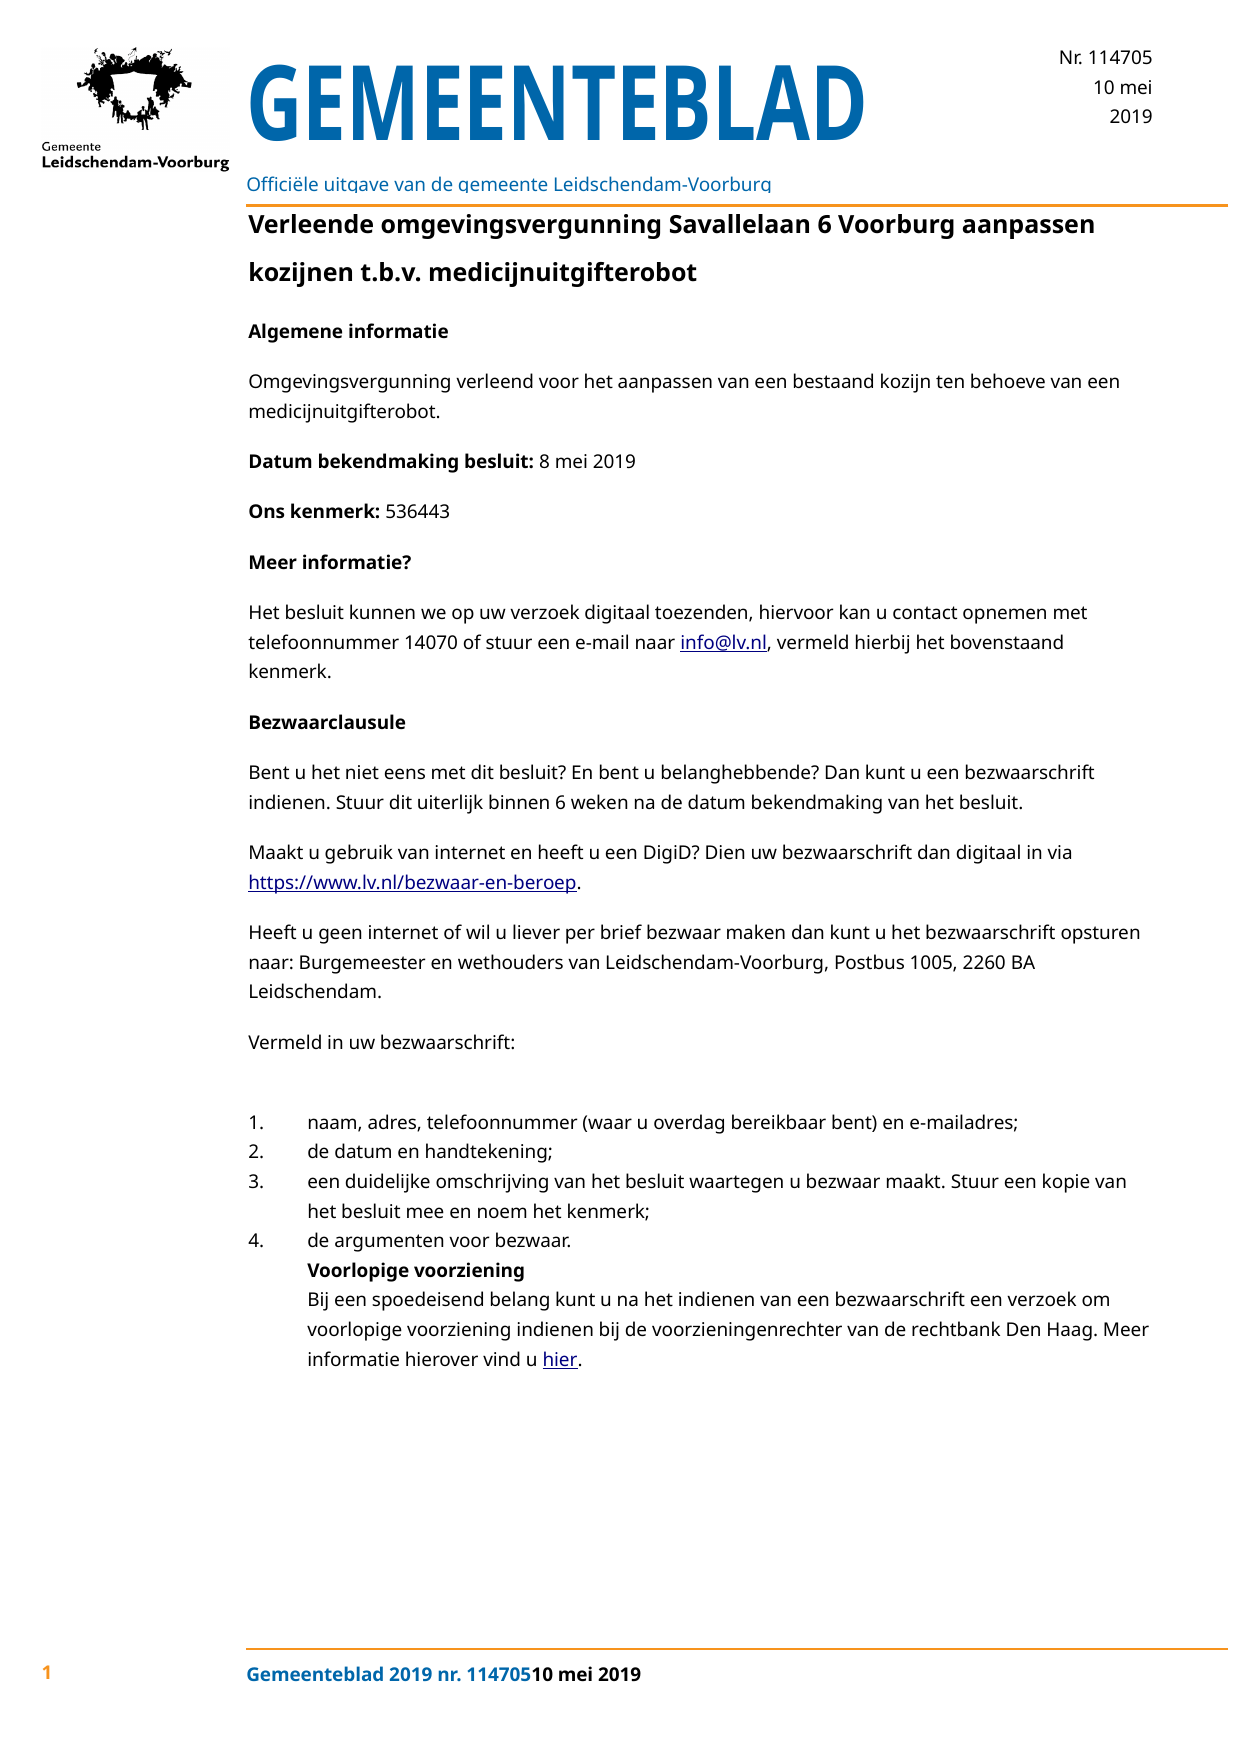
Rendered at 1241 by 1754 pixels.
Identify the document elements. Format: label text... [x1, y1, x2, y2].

text Omgevingsvergunning verleend voor het aanpassen van een bestaand kozijn ten behoeve van een medicijnuitgifterobot. [248, 368, 1152, 424]
text Ons kenmerk: 536443 [248, 499, 1152, 524]
list Voorlopige voorziening [248, 1257, 1152, 1283]
text Heeft u geen internet of wil u liever per brief bezwaar maken dan kunt u het bezwaarschrift opsturen naar: Burgemeester en wethouders van Leidschendam-Voorburg, Postbus 1005, 2260 BA Leidschendam. [248, 919, 1152, 1004]
text Verleende omgevingsvergunning Savallelaan 6 Voorburg aanpassen kozijnen t.b.v. medicijnuitgifterobot [248, 207, 1152, 288]
text Maakt u gebruik van internet en heeft u een DigiD? Dien uw bezwaarschrift dan digitaal in via https://www.lv.nl/bezwaar-en-beroep. [248, 839, 1152, 895]
list een duidelijke omschrijving van het besluit waartegen u bezwaar maakt. Stuur een kopie van het besluit mee en noem het kenmerk; [248, 1168, 1152, 1224]
list naam, adres, telefoonnummer (waar u overdag bereikbaar bent) en e-mailadres; [248, 1109, 1152, 1135]
text Meer informatie? [248, 549, 1152, 575]
text Het besluit kunnen we op uw verzoek digitaal toezenden, hiervoor kan u contact opnemen met telefoonnummer 14070 of stuur een e-mail naar info@lv.nl, vermeld hierbij het bovenstaand kenmerk. [248, 599, 1152, 684]
text Vermeld in uw bezwaarschrift: [248, 1029, 1152, 1055]
list de datum en handtekening; [248, 1139, 1152, 1164]
text Bent u het niet eens met dit besluit? En bent u belanghebbende? Dan kunt u een bezwaarschrift indienen. Stuur dit uiterlijk binnen 6 weken na de datum bekendmaking van het besluit. [248, 759, 1152, 815]
text Algemene informatie [248, 318, 1152, 344]
text Datum bekendmaking besluit: 8 mei 2019 [248, 448, 1152, 474]
picture [41, 47, 231, 172]
list de argumenten voor bezwaar. [248, 1227, 1152, 1253]
text Bezwaarclausule [248, 709, 1152, 735]
list Bij een spoedeisend belang kunt u na het indienen van een bezwaarschrift een verzoek om voorlopige voorziening indienen bij de voorzieningenrechter van de rechtbank Den Haag. Meer informatie hierover vind u hier. [248, 1287, 1152, 1372]
